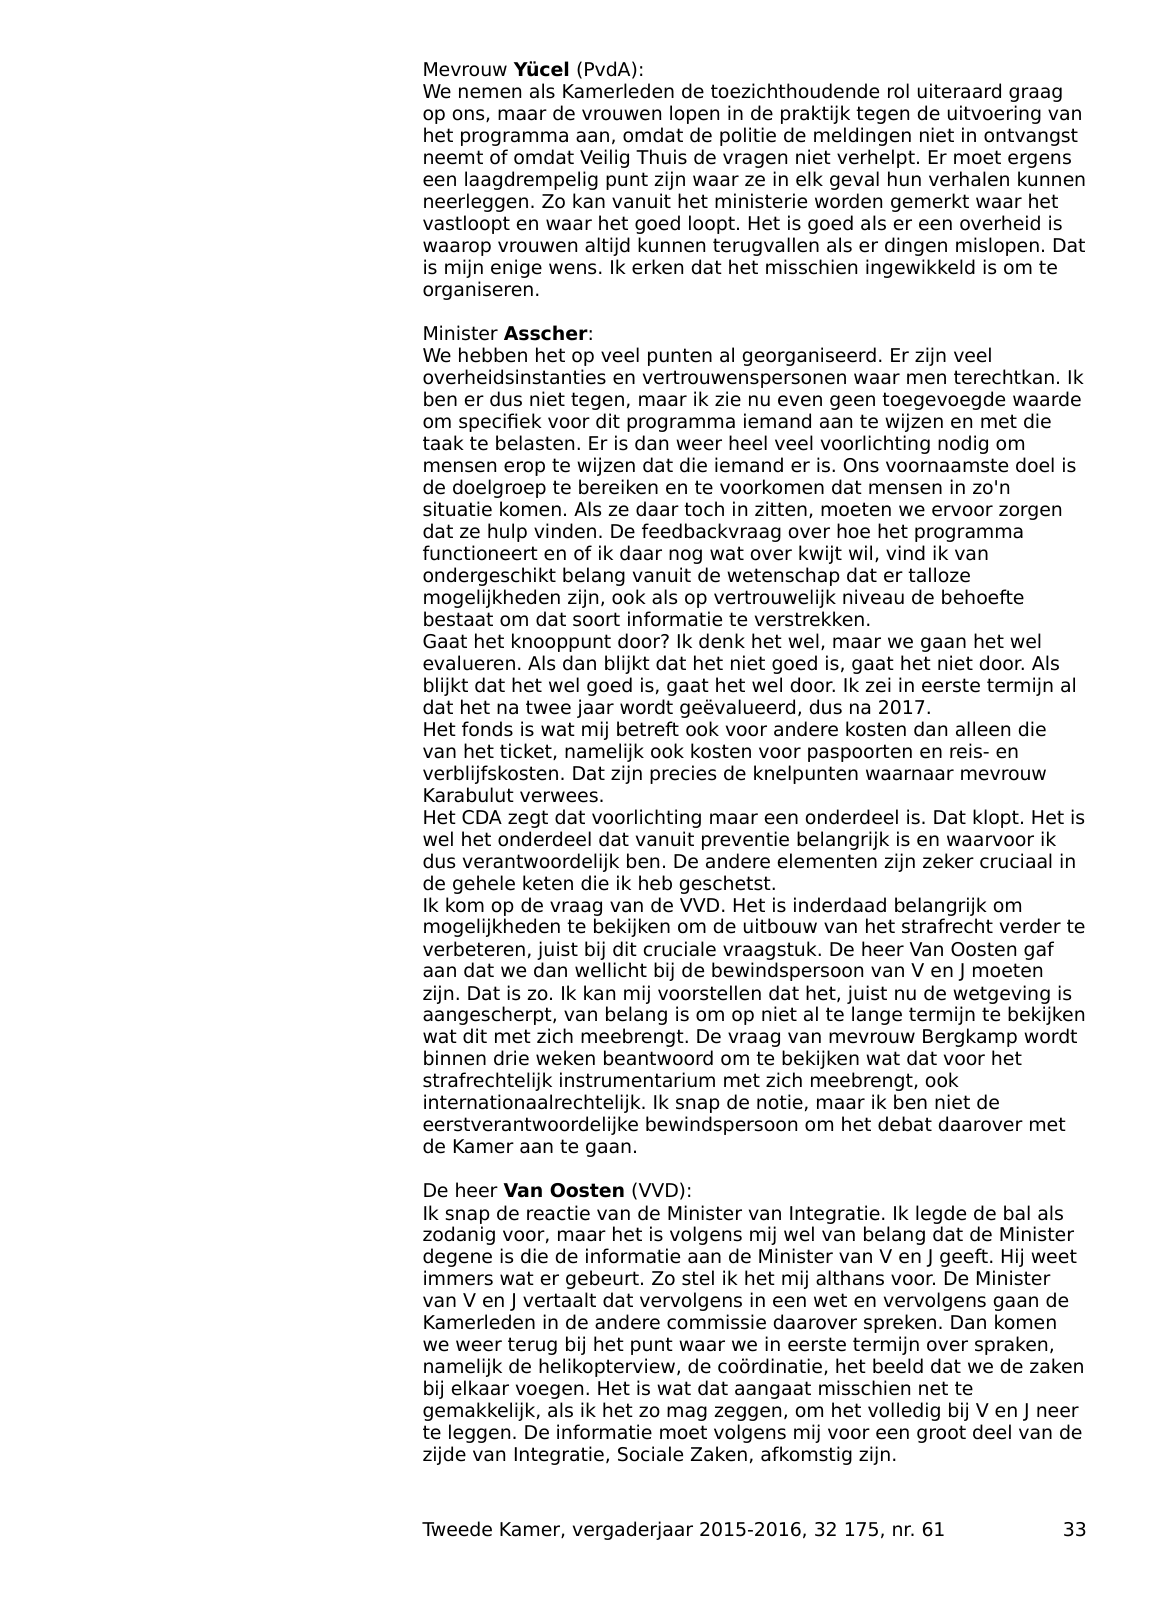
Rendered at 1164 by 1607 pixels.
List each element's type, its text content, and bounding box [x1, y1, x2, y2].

text Gaat het knooppunt door? Ik denk het wel, maar we gaan het wel evalueren. Als dan blijkt dat het niet goed is, gaat het niet door. Als blijkt dat het wel goed is, gaat het wel door. Ik zei in eerste termijn al dat het na twee jaar wordt geëvalueerd, dus na 2017. [422, 631, 1087, 719]
text De heer Van Oosten (VVD): [422, 1180, 1087, 1202]
text Het fonds is wat mij betreft ook voor andere kosten dan alleen die van het ticket, namelijk ook kosten voor paspoorten en reis- en verblijfskosten. Dat zijn precies de knelpunten waarnaar mevrouw Karabulut verwees. [422, 719, 1087, 807]
text We nemen als Kamerleden de toezichthoudende rol uiteraard graag op ons, maar de vrouwen lopen in de praktijk tegen de uitvoering van het programma aan, omdat de politie de meldingen niet in ontvangst neemt of omdat Veilig Thuis de vragen niet verhelpt. Er moet ergens een laagdrempelig punt zijn waar ze in elk geval hun verhalen kunnen neerleggen. Zo kan vanuit het ministerie worden gemerkt waar het vastloopt en waar het goed loopt. Het is goed als er een overheid is waarop vrouwen altijd kunnen terugvallen als er dingen mislopen. Dat is mijn enige wens. Ik erken dat het misschien ingewikkeld is om te organiseren. [422, 81, 1087, 301]
text Ik snap de reactie van de Minister van Integratie. Ik legde de bal als zodanig voor, maar het is volgens mij wel van belang dat de Minister degene is die de informatie aan de Minister van V en J geeft. Hij weet immers wat er gebeurt. Zo stel ik het mij althans voor. De Minister van V en J vertaalt dat vervolgens in een wet en vervolgens gaan de Kamerleden in de andere commissie daarover spreken. Dan komen we weer terug bij het punt waar we in eerste termijn over spraken, namelijk de helikopterview, de coördinatie, het beeld dat we de zaken bij elkaar voegen. Het is wat dat aangaat misschien net te gemakkelijk, als ik het zo mag zeggen, om het volledig bij V en J neer te leggen. De informatie moet volgens mij voor een groot deel van de zijde van Integratie, Sociale Zaken, afkomstig zijn. [422, 1202, 1087, 1466]
text Het CDA zegt dat voorlichting maar een onderdeel is. Dat klopt. Het is wel het onderdeel dat vanuit preventie belangrijk is en waarvoor ik dus verantwoordelijk ben. De andere elementen zijn zeker cruciaal in de gehele keten die ik heb geschetst. [422, 807, 1087, 894]
text Ik kom op de vraag van de VVD. Het is inderdaad belangrijk om mogelijkheden te bekijken om de uitbouw van het strafrecht verder te verbeteren, juist bij dit cruciale vraagstuk. De heer Van Oosten gaf aan dat we dan wellicht bij de bewindspersoon van V en J moeten zijn. Dat is zo. Ik kan mij voorstellen dat het, juist nu de wetgeving is aangescherpt, van belang is om op niet al te lange termijn te bekijken wat dit met zich meebrengt. De vraag van mevrouw Bergkamp wordt binnen drie weken beantwoord om te bekijken wat dat voor het strafrechtelijk instrumentarium met zich meebrengt, ook internationaalrechtelijk. Ik snap de notie, maar ik ben niet de eerstverantwoordelijke bewindspersoon om het debat daarover met de Kamer aan te gaan. [422, 894, 1087, 1158]
text Mevrouw Yücel (PvdA): [422, 59, 1087, 81]
text We hebben het op veel punten al georganiseerd. Er zijn veel overheidsinstanties en vertrouwenspersonen waar men terechtkan. Ik ben er dus niet tegen, maar ik zie nu even geen toegevoegde waarde om specifiek voor dit programma iemand aan te wijzen en met die taak te belasten. Er is dan weer heel veel voorlichting nodig om mensen erop te wijzen dat die iemand er is. Ons voornaamste doel is de doelgroep te bereiken en te voorkomen dat mensen in zo'n situatie komen. Als ze daar toch in zitten, moeten we ervoor zorgen dat ze hulp vinden. De feedbackvraag over hoe het programma functioneert en of ik daar nog wat over kwijt wil, vind ik van ondergeschikt belang vanuit de wetenschap dat er talloze mogelijkheden zijn, ook als op vertrouwelijk niveau de behoefte bestaat om dat soort informatie te verstrekken. [422, 345, 1087, 631]
text Minister Asscher: [422, 323, 1087, 345]
